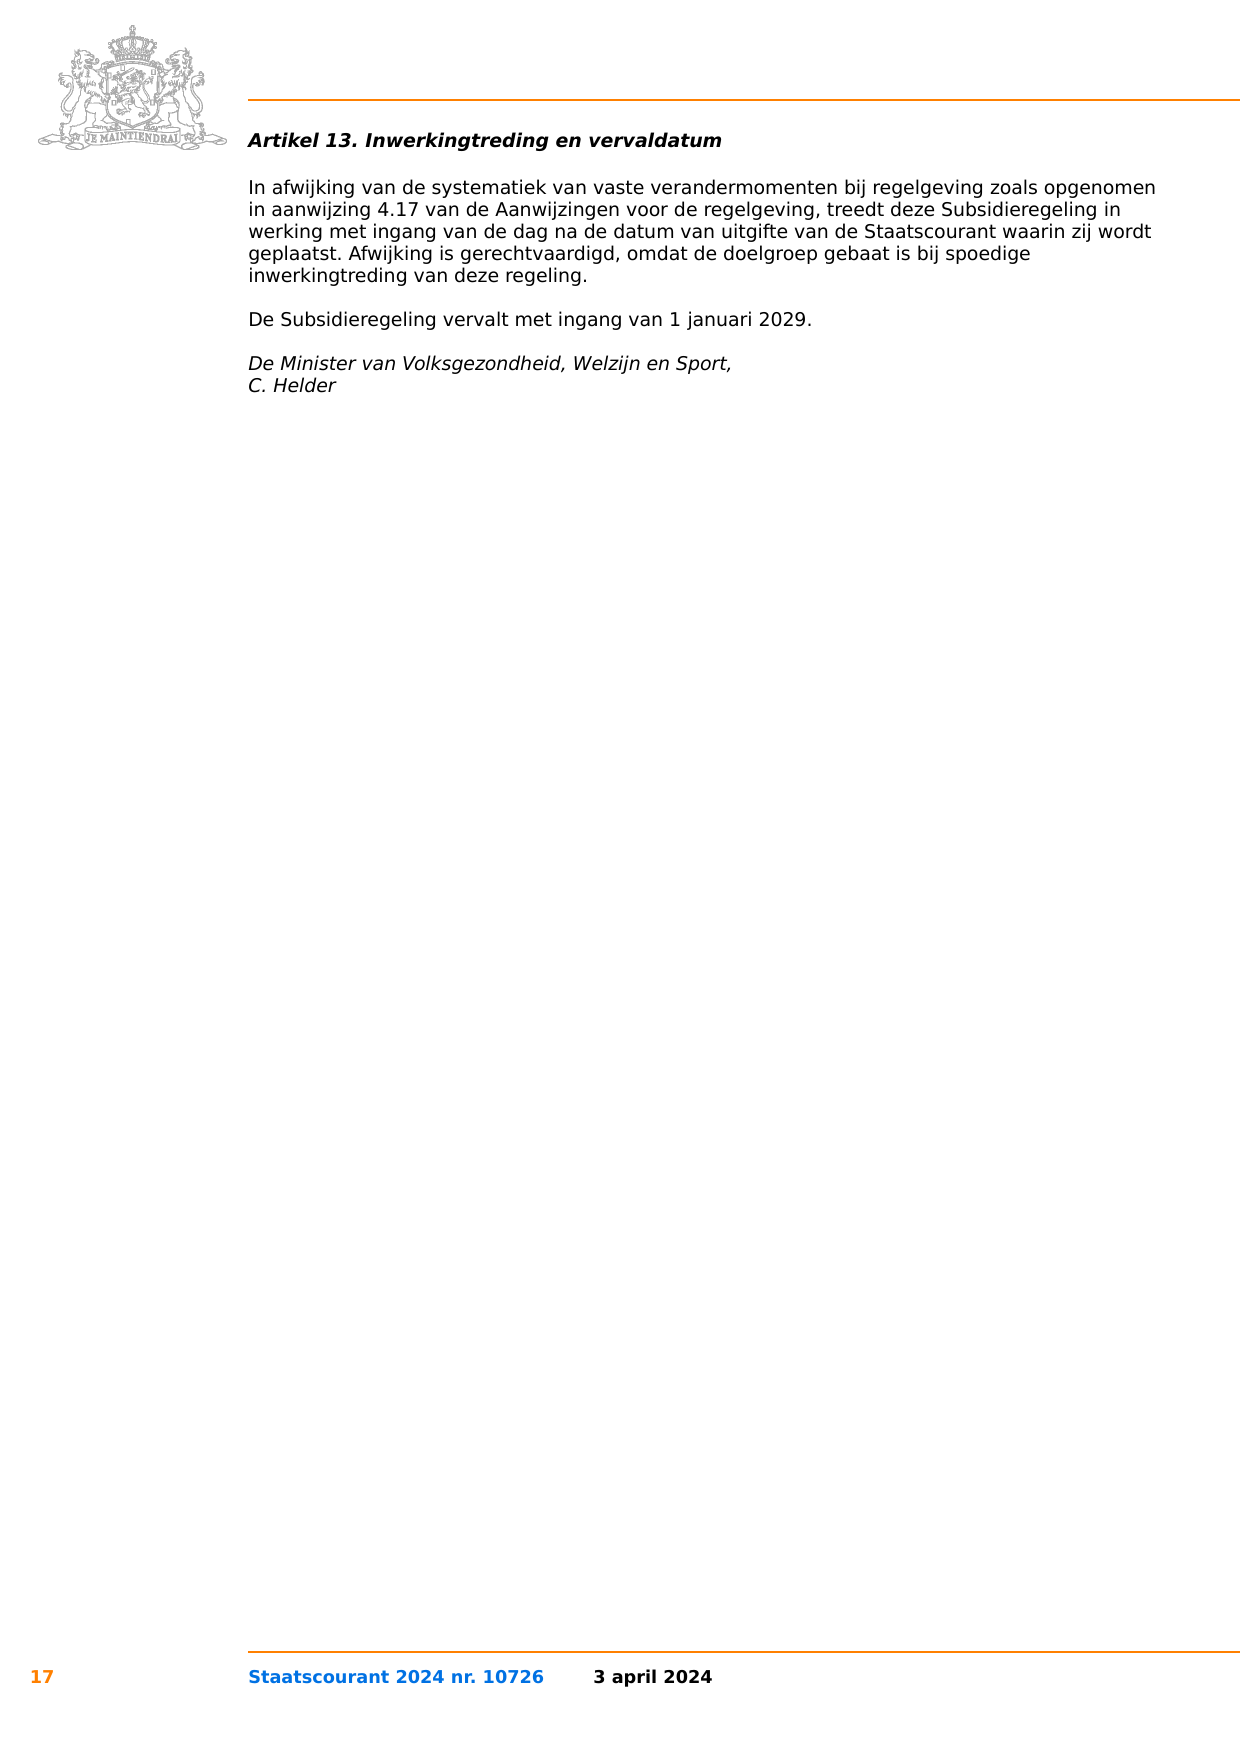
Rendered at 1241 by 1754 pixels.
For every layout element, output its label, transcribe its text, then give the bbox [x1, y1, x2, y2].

text In afwijking van de systematiek van vaste verandermomenten bij regelgeving zoals opgenomen in aanwijzing 4.17 van de Aanwijzingen voor de regelgeving, treedt deze Subsidieregeling in werking met ingang van de dag na de datum van uitgifte van de Staatscourant waarin zij wordt geplaatst. Afwijking is gerechtvaardigd, omdat de doelgroep gebaat is bij spoedige inwerkingtreding van deze regeling. [248, 177, 1163, 287]
subtitle Artikel 13. Inwerkingtreding en vervaldatum [248, 130, 1163, 152]
text De Minister van Volksgezondheid, Welzijn en Sport, C. Helder [248, 352, 1163, 396]
picture [38, 25, 227, 150]
text De Subsidieregeling vervalt met ingang van 1 januari 2029. [248, 309, 1163, 331]
